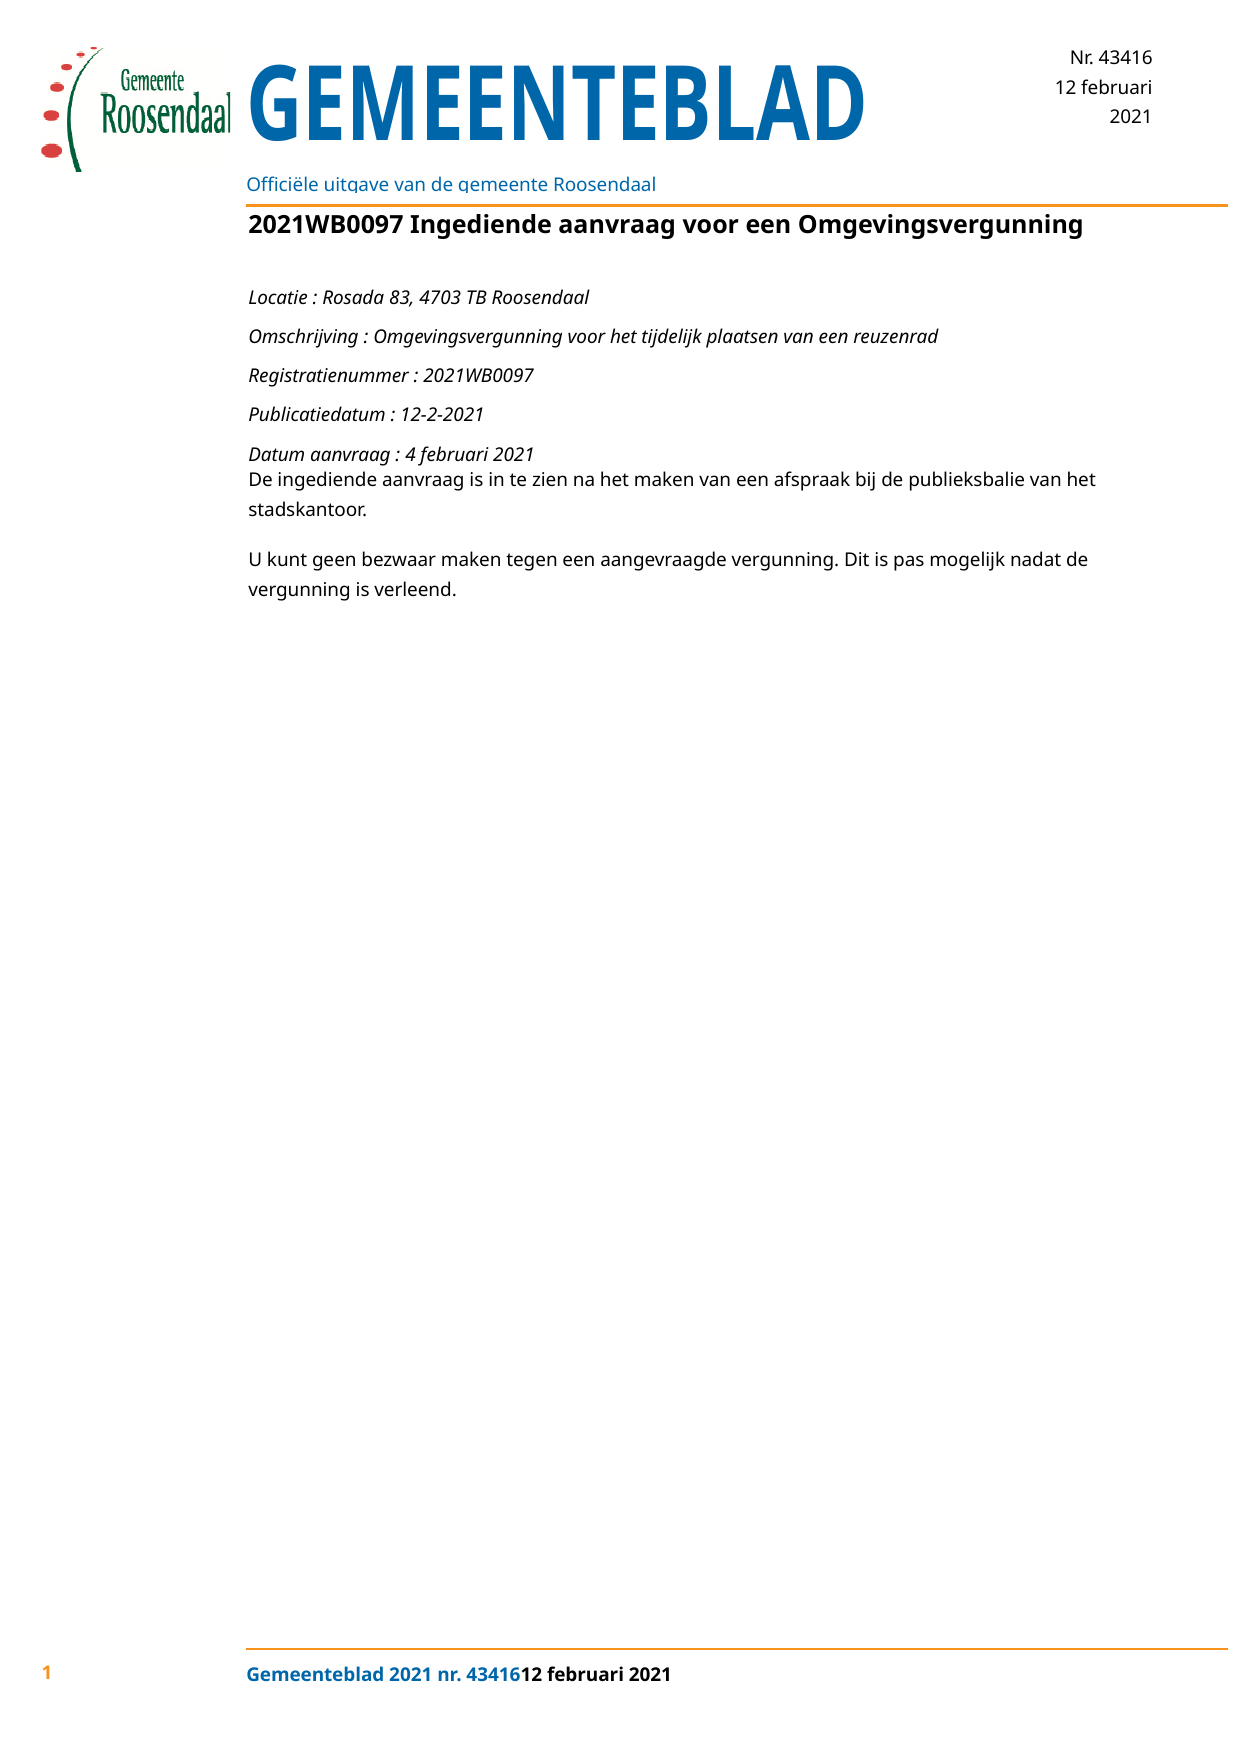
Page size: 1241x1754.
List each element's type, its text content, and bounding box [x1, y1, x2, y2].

picture [41, 47, 231, 172]
text U kunt geen bezwaar maken tegen een aangevraagde vergunning. Dit is pas mogelijk nadat de vergunning is verleend. [248, 547, 1152, 602]
text Datum aanvraag : 4 februari 2021 [248, 441, 1152, 467]
text Locatie : Rosada 83, 4703 TB Roosendaal [248, 284, 1152, 309]
text Publicatiedatum : 12-2-2021 [248, 402, 1152, 427]
text 2021WB0097 Ingediende aanvraag voor een Omgevingsvergunning [248, 207, 1152, 241]
text De ingediende aanvraag is in te zien na het maken van een afspraak bij de publieksbalie van het stadskantoor. [248, 467, 1152, 522]
text Omschrijving : Omgevingsvergunning voor het tijdelijk plaatsen van een reuzenrad [248, 323, 1152, 349]
text Registratienummer : 2021WB0097 [248, 362, 1152, 388]
